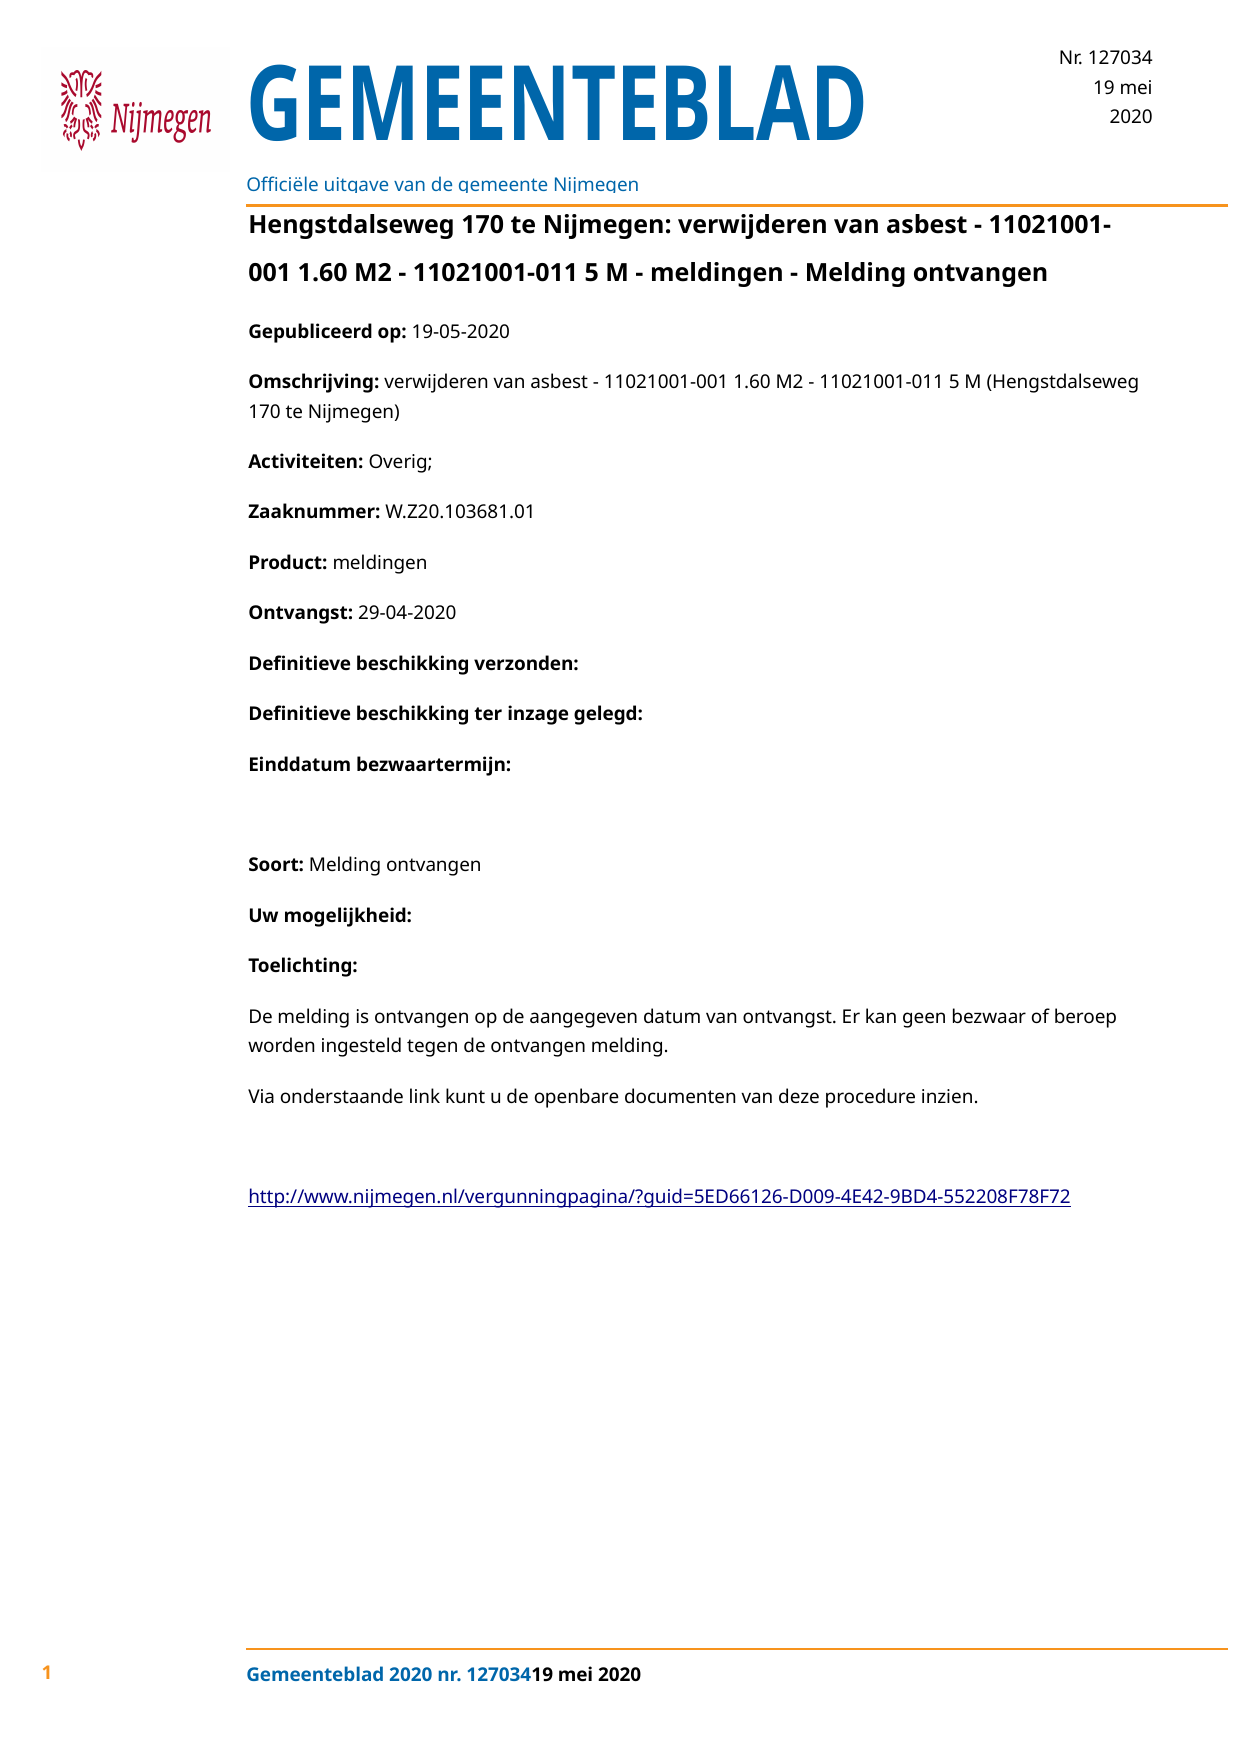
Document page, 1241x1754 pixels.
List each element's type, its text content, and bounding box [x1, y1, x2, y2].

text Soort: Melding ontvangen [248, 852, 1152, 877]
text Gepubliceerd op: 19-05-2020 [248, 318, 1152, 344]
text Zaaknummer: W.Z20.103681.01 [248, 499, 1152, 524]
text Omschrijving: verwijderen van asbest - 11021001-001 1.60 M2 - 11021001-011 5 M (Hengstdalseweg 170 te Nijmegen) [248, 368, 1152, 424]
text De melding is ontvangen op de aangegeven datum van ontvangst. Er kan geen bezwaar of beroep worden ingesteld tegen de ontvangen melding. [248, 1003, 1152, 1058]
text Einddatum bezwaartermijn: [248, 751, 1152, 777]
text Definitieve beschikking verzonden: [248, 650, 1152, 676]
text Activiteiten: Overig; [248, 448, 1152, 474]
text Hengstdalseweg 170 te Nijmegen: verwijderen van asbest - 11021001-001 1.60 M2 - 11021001-011 5 M - meldingen - Melding ontvangen [248, 207, 1152, 288]
text Via onderstaande link kunt u de openbare documenten van deze procedure inzien. [248, 1083, 1152, 1109]
text Ontvangst: 29-04-2020 [248, 599, 1152, 625]
picture [41, 47, 231, 172]
text Definitieve beschikking ter inzage gelegd: [248, 700, 1152, 726]
text Toelichting: [248, 952, 1152, 978]
text Product: meldingen [248, 549, 1152, 575]
text Uw mogelijkheid: [248, 902, 1152, 928]
text http://www.nijmegen.nl/vergunningpagina/?guid=5ED66126-D009-4E42-9BD4-552208F78F72 [248, 1184, 1152, 1209]
